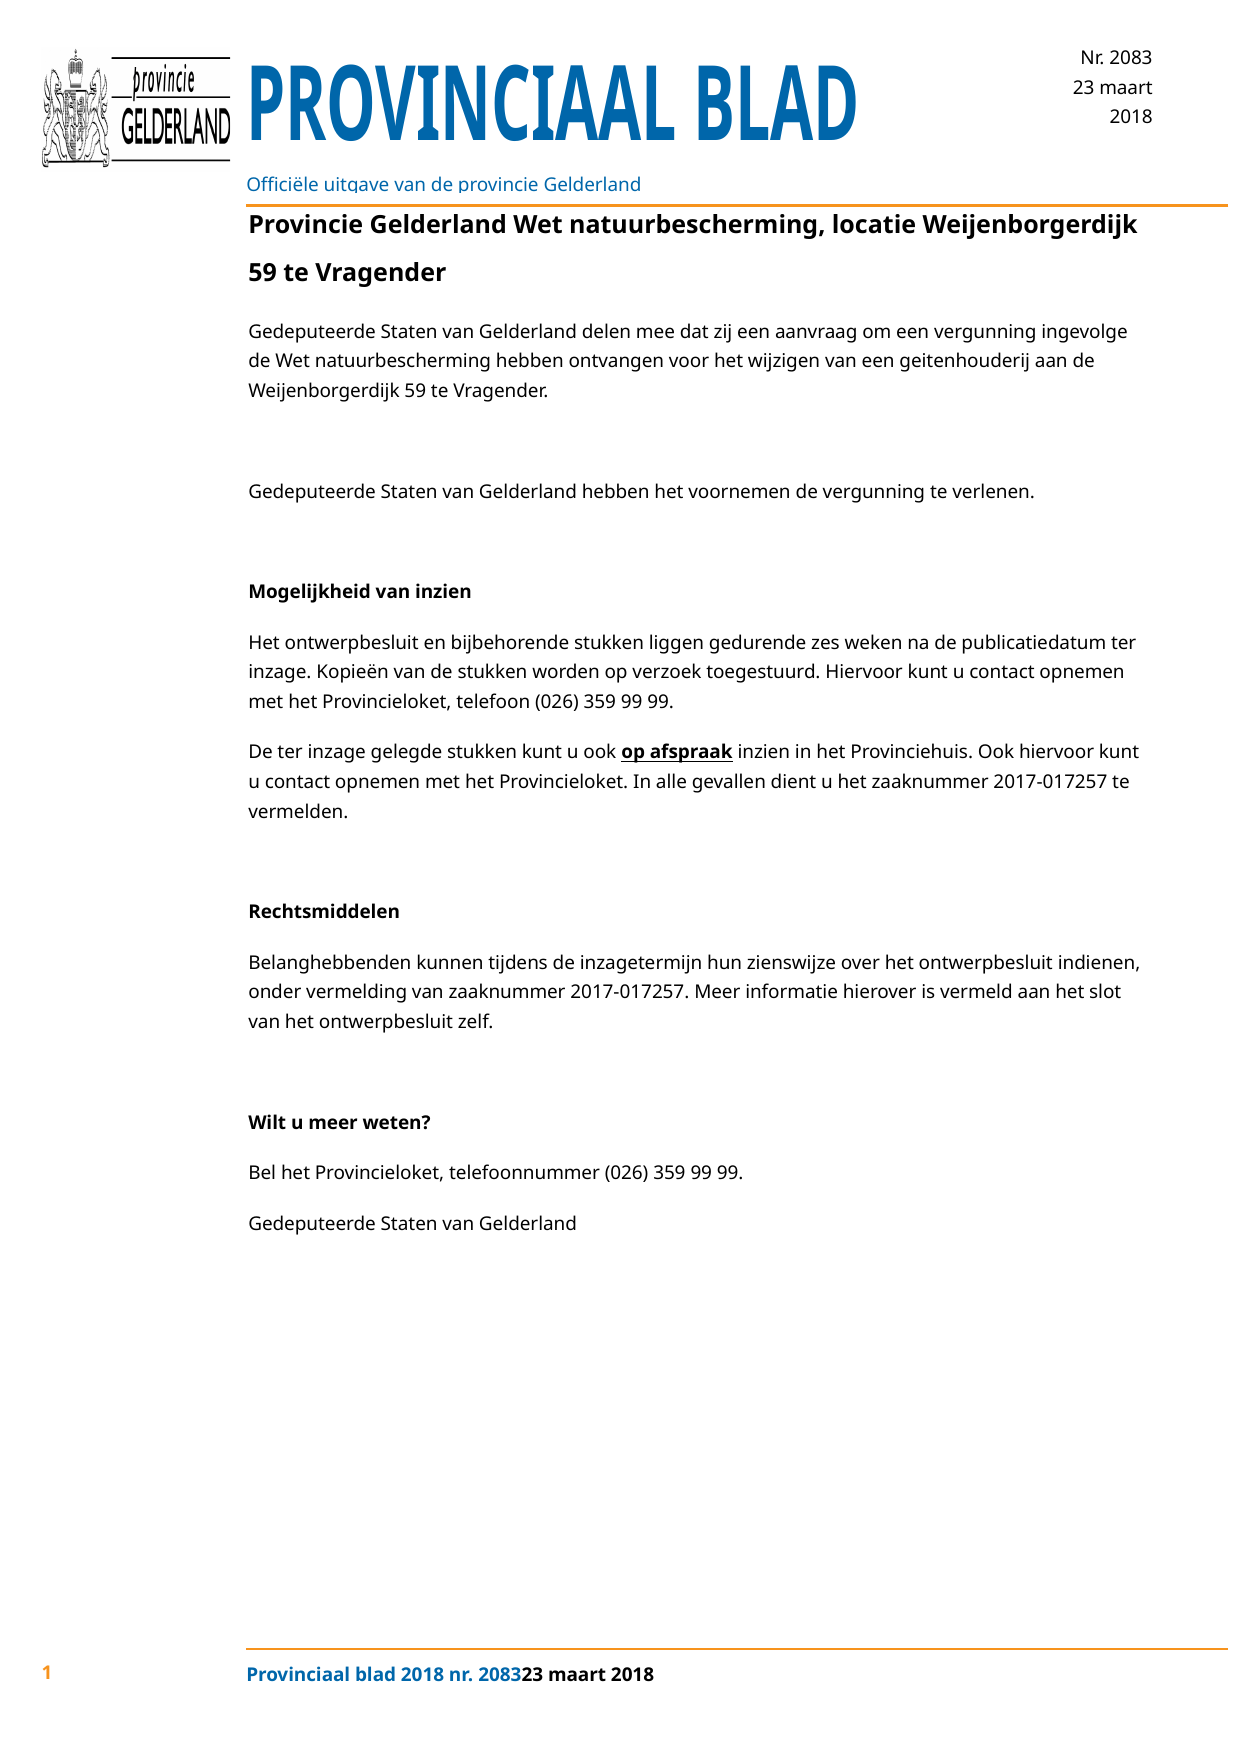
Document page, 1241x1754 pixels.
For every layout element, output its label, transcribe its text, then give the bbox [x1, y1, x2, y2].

text Rechtsmiddelen [248, 899, 1152, 924]
text Wilt u meer weten? [248, 1109, 1152, 1135]
text Gedeputeerde Staten van Gelderland [248, 1210, 1152, 1236]
text Gedeputeerde Staten van Gelderland delen mee dat zij een aanvraag om een vergunning ingevolge de Wet natuurbescherming hebben ontvangen voor het wijzigen van een geitenhouderij aan de Weijenborgerdijk 59 te Vragender. [248, 318, 1152, 403]
text Belanghebbenden kunnen tijdens de inzagetermijn hun zienswijze over het ontwerpbesluit indienen, onder vermelding van zaaknummer 2017-017257. Meer informatie hierover is vermeld aan het slot van het ontwerpbesluit zelf. [248, 949, 1152, 1034]
text Bel het Provincieloket, telefoonnummer (026) 359 99 99. [248, 1159, 1152, 1185]
picture [41, 47, 231, 172]
text Gedeputeerde Staten van Gelderland hebben het voornemen de vergunning te verlenen. [248, 478, 1152, 504]
text Het ontwerpbesluit en bijbehorende stukken liggen gedurende zes weken na de publicatiedatum ter inzage. Kopieën van de stukken worden op verzoek toegestuurd. Hiervoor kunt u contact opnemen met het Provincieloket, telefoon (026) 359 99 99. [248, 629, 1152, 714]
text Mogelijkheid van inzien [248, 579, 1152, 604]
text De ter inzage gelegde stukken kunt u ook op afspraak inzien in het Provinciehuis. Ook hiervoor kunt u contact opnemen met het Provincieloket. In alle gevallen dient u het zaaknummer 2017-017257 te vermelden. [248, 739, 1152, 824]
text Provincie Gelderland Wet natuurbescherming, locatie Weijenborgerdijk 59 te Vragender [248, 207, 1152, 288]
